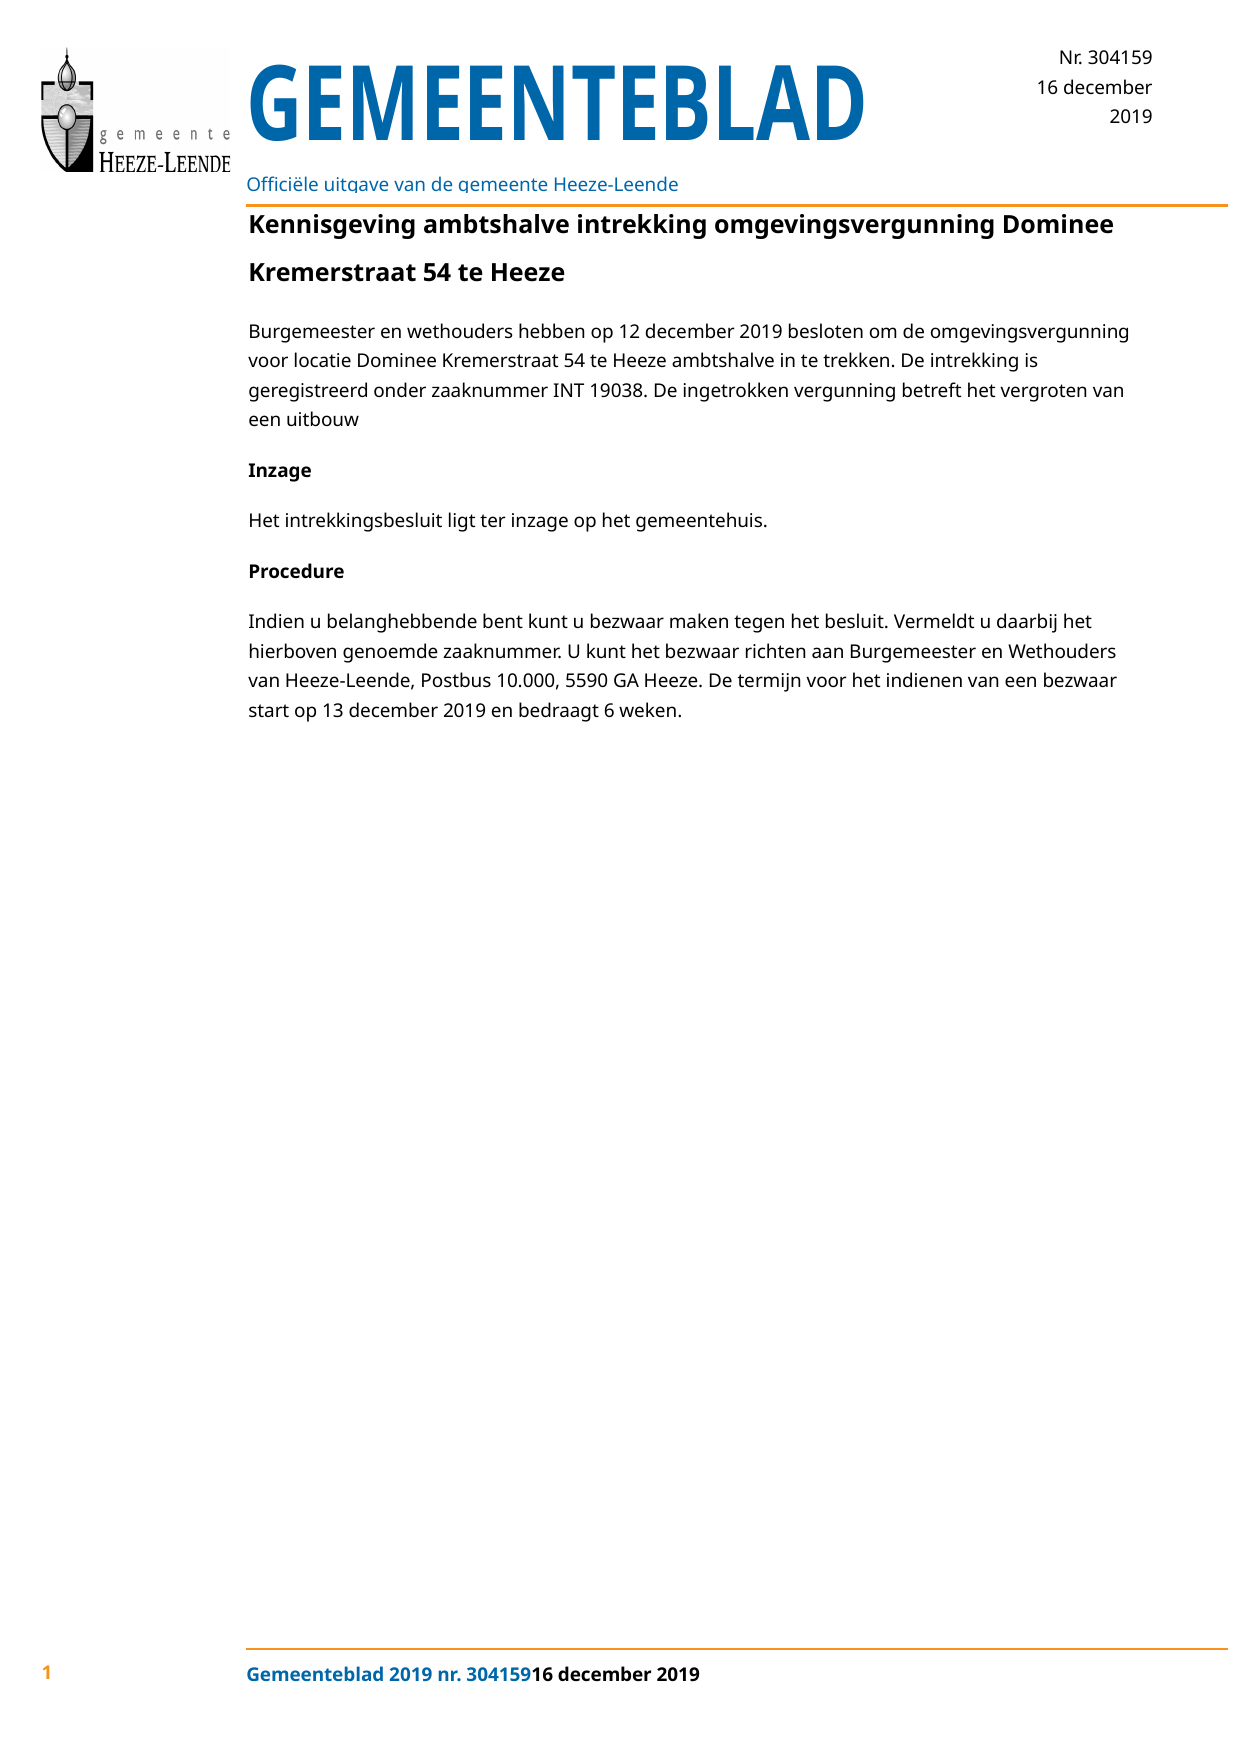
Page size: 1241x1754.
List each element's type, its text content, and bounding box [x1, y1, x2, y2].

picture [41, 47, 231, 172]
text Inzage [248, 457, 1152, 483]
text Het intrekkingsbesluit ligt ter inzage op het gemeentehuis. [248, 507, 1152, 533]
text Kennisgeving ambtshalve intrekking omgevingsvergunning Dominee Kremerstraat 54 te Heeze [248, 207, 1152, 288]
text Procedure [248, 558, 1152, 584]
text Indien u belanghebbende bent kunt u bezwaar maken tegen het besluit. Vermeldt u daarbij het hierboven genoemde zaaknummer. U kunt het bezwaar richten aan Burgemeester en Wethouders van Heeze-Leende, Postbus 10.000, 5590 GA Heeze. De termijn voor het indienen van een bezwaar start op 13 december 2019 en bedraagt 6 weken. [248, 608, 1152, 723]
text Burgemeester en wethouders hebben op 12 december 2019 besloten om de omgevingsvergunning voor locatie Dominee Kremerstraat 54 te Heeze ambtshalve in te trekken. De intrekking is geregistreerd onder zaaknummer INT 19038. De ingetrokken vergunning betreft het vergroten van een uitbouw [248, 318, 1152, 432]
